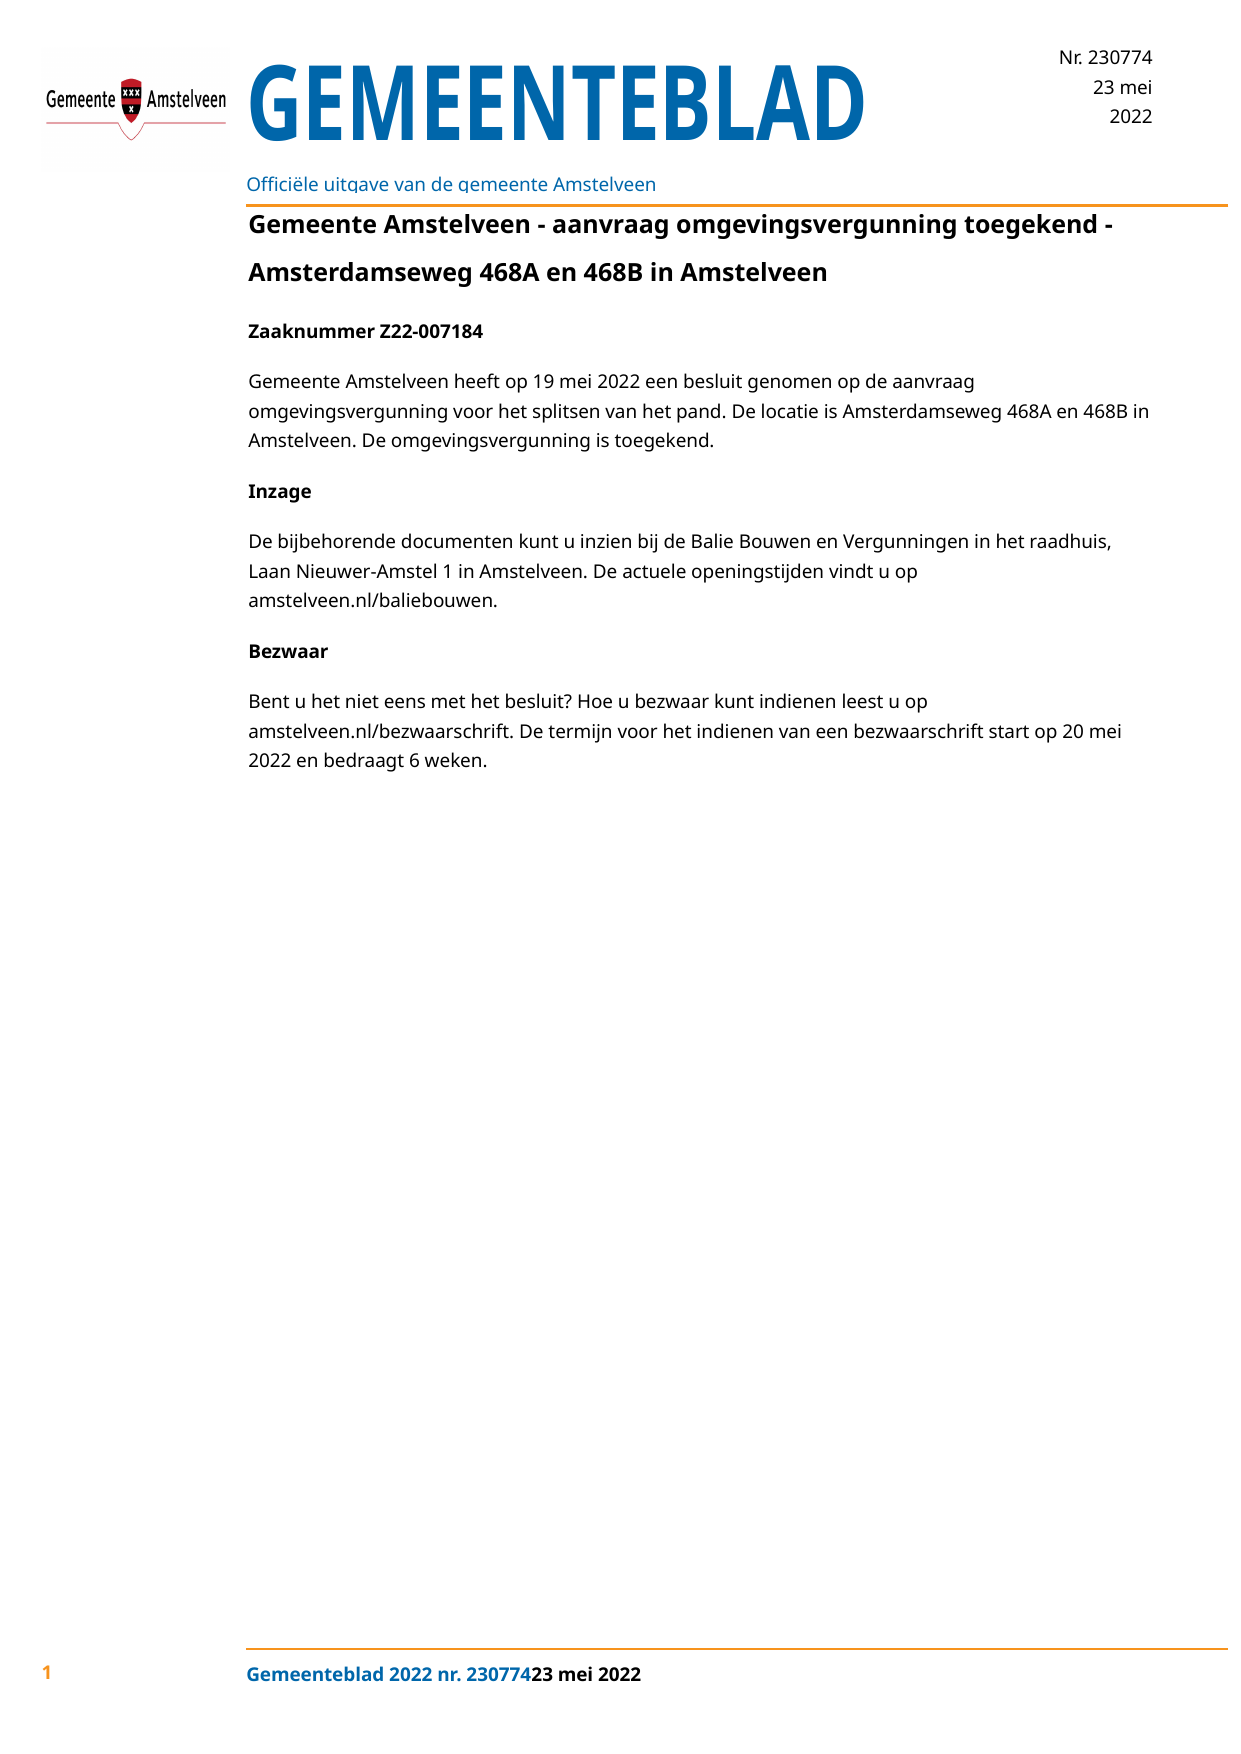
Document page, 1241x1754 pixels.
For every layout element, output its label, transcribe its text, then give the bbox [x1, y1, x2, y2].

picture [41, 47, 231, 172]
text Bezwaar [248, 638, 1152, 664]
text Bent u het niet eens met het besluit? Hoe u bezwaar kunt indienen leest u op amstelveen.nl/bezwaarschrift. De termijn voor het indienen van een bezwaarschrift start op 20 mei 2022 en bedraagt 6 weken. [248, 688, 1152, 773]
text Gemeente Amstelveen - aanvraag omgevingsvergunning toegekend - Amsterdamseweg 468A en 468B in Amstelveen [248, 207, 1152, 288]
text De bijbehorende documenten kunt u inzien bij de Balie Bouwen en Vergunningen in het raadhuis, Laan Nieuwer-Amstel 1 in Amstelveen. De actuele openingstijden vindt u op amstelveen.nl/baliebouwen. [248, 528, 1152, 613]
text Gemeente Amstelveen heeft op 19 mei 2022 een besluit genomen op de aanvraag omgevingsvergunning voor het splitsen van het pand. De locatie is Amsterdamseweg 468A en 468B in Amstelveen. De omgevingsvergunning is toegekend. [248, 368, 1152, 453]
text Zaaknummer Z22-007184 [248, 318, 1152, 344]
text Inzage [248, 478, 1152, 504]
